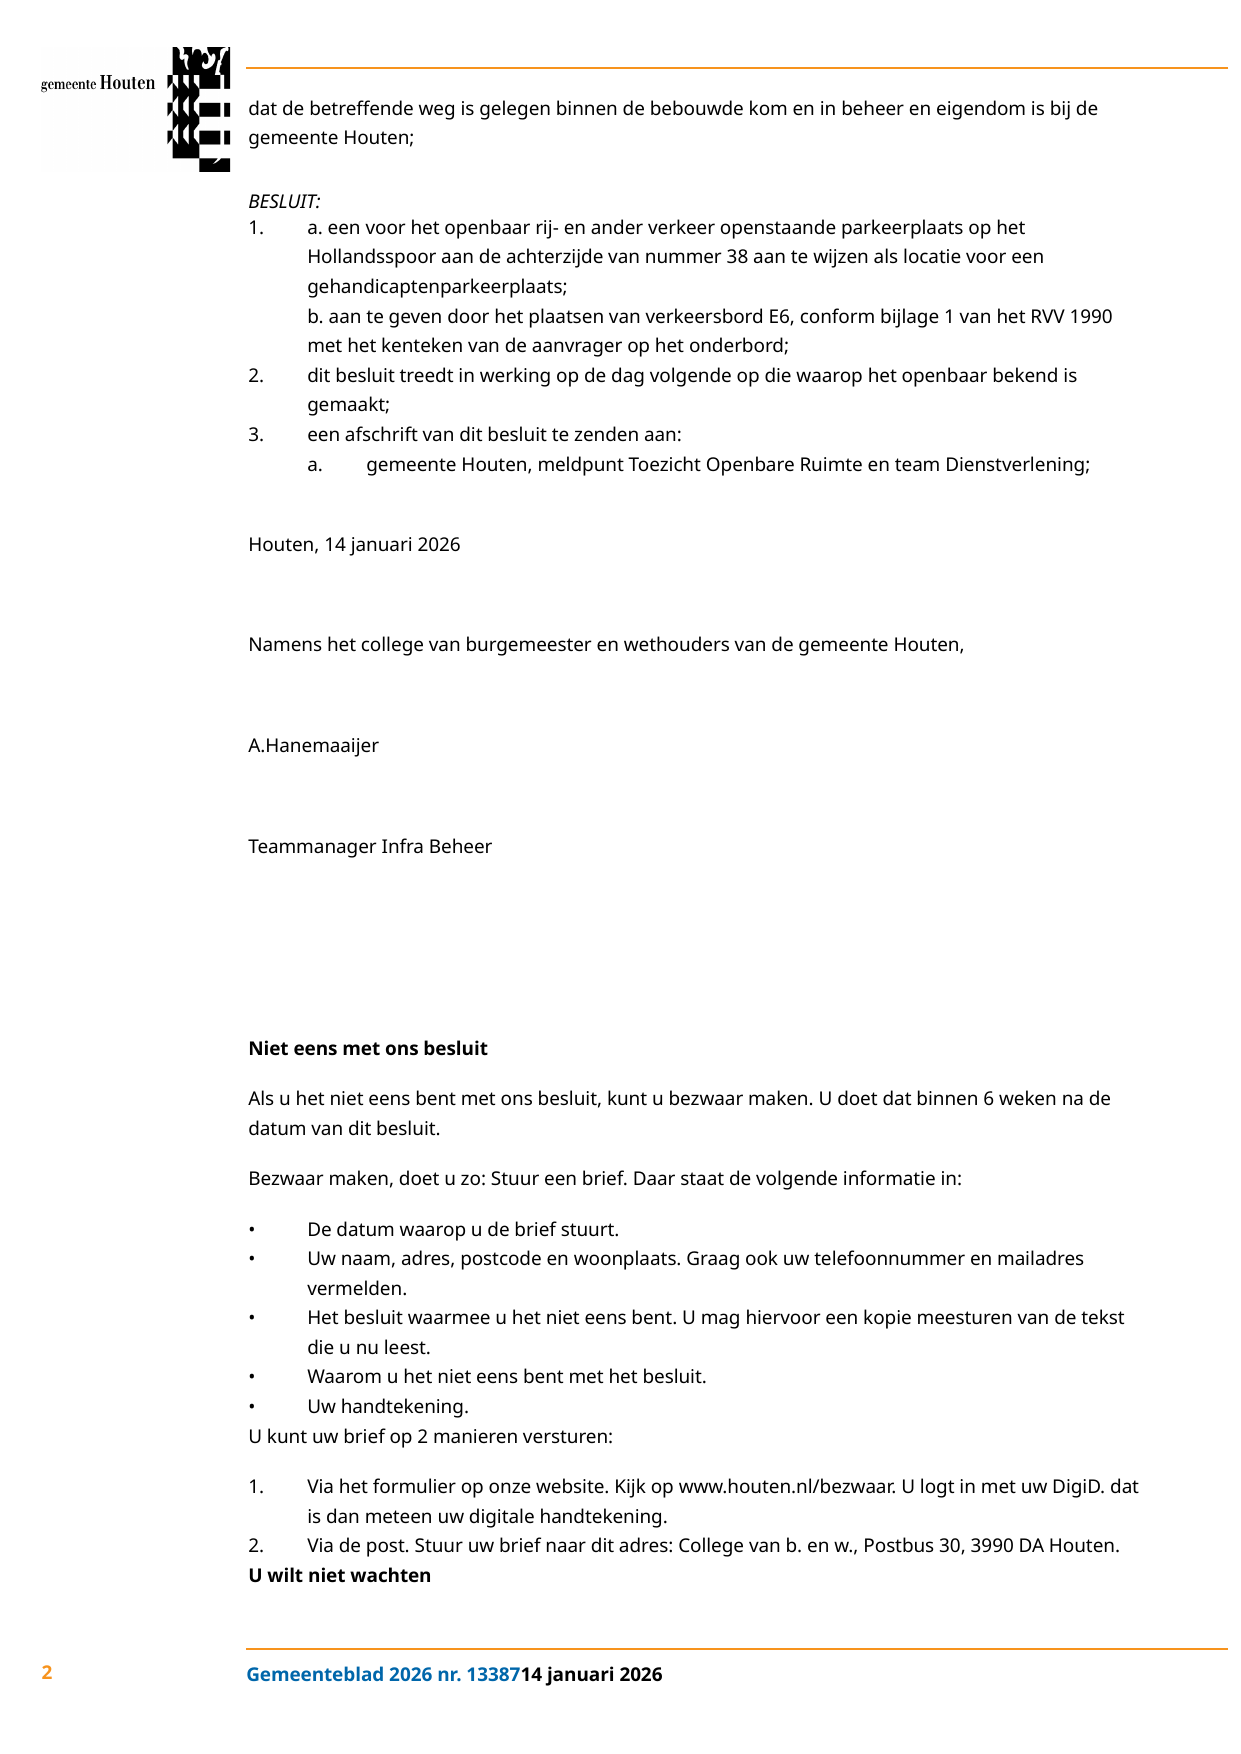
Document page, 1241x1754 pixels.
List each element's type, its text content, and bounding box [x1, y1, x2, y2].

text A.Hanemaaijer [248, 732, 1152, 758]
list Waarom u het niet eens bent met het besluit. [248, 1364, 1152, 1389]
list dit besluit treedt in werking op de dag volgende op die waarop het openbaar bekend is gemaakt; [248, 362, 1152, 417]
text Houten, 14 januari 2026 [248, 531, 1152, 556]
text BESLUIT: [248, 188, 1152, 214]
picture [41, 47, 231, 172]
text Niet eens met ons besluit [248, 1035, 1152, 1061]
text dat de betreffende weg is gelegen binnen de bebouwde kom en in beheer en eigendom is bij de gemeente Houten; [248, 95, 1152, 150]
list gemeente Houten, meldpunt Toezicht Openbare Ruimte en team Dienstverlening; [307, 451, 1152, 476]
list Uw handtekening. [248, 1393, 1152, 1419]
list b. aan te geven door het plaatsen van verkeersbord E6, conform bijlage 1 van het RVV 1990 met het kenteken van de aanvrager op het onderbord; [248, 303, 1152, 358]
text U wilt niet wachten [248, 1562, 1152, 1588]
list Via de post. Stuur uw brief naar dit adres: College van b. en w., Postbus 30, 3990 DA Houten. [248, 1532, 1152, 1558]
list Het besluit waarmee u het niet eens bent. U mag hiervoor een kopie meesturen van de tekst die u nu leest. [248, 1304, 1152, 1360]
text Als u het niet eens bent met ons besluit, kunt u bezwaar maken. U doet dat binnen 6 weken na de datum van dit besluit. [248, 1085, 1152, 1141]
text Namens het college van burgemeester en wethouders van de gemeente Houten, [248, 632, 1152, 657]
text U kunt uw brief op 2 manieren versturen: [248, 1423, 1152, 1448]
text Bezwaar maken, doet u zo: Stuur een brief. Daar staat de volgende informatie in: [248, 1165, 1152, 1191]
list a. een voor het openbaar rij- en ander verkeer openstaande parkeerplaats op het Hollandsspoor aan de achterzijde van nummer 38 aan te wijzen als locatie voor een gehandicaptenparkeerplaats; [248, 214, 1152, 299]
list een afschrift van dit besluit te zenden aan: [248, 421, 1152, 447]
text Teammanager Infra Beheer [248, 833, 1152, 859]
list Uw naam, adres, postcode en woonplaats. Graag ook uw telefoonnummer en mailadres vermelden. [248, 1245, 1152, 1301]
list Via het formulier op onze website. Kijk op www.houten.nl/bezwaar. U logt in met uw DigiD. dat is dan meteen uw digitale handtekening. [248, 1473, 1152, 1528]
list De datum waarop u de brief stuurt. [248, 1216, 1152, 1241]
